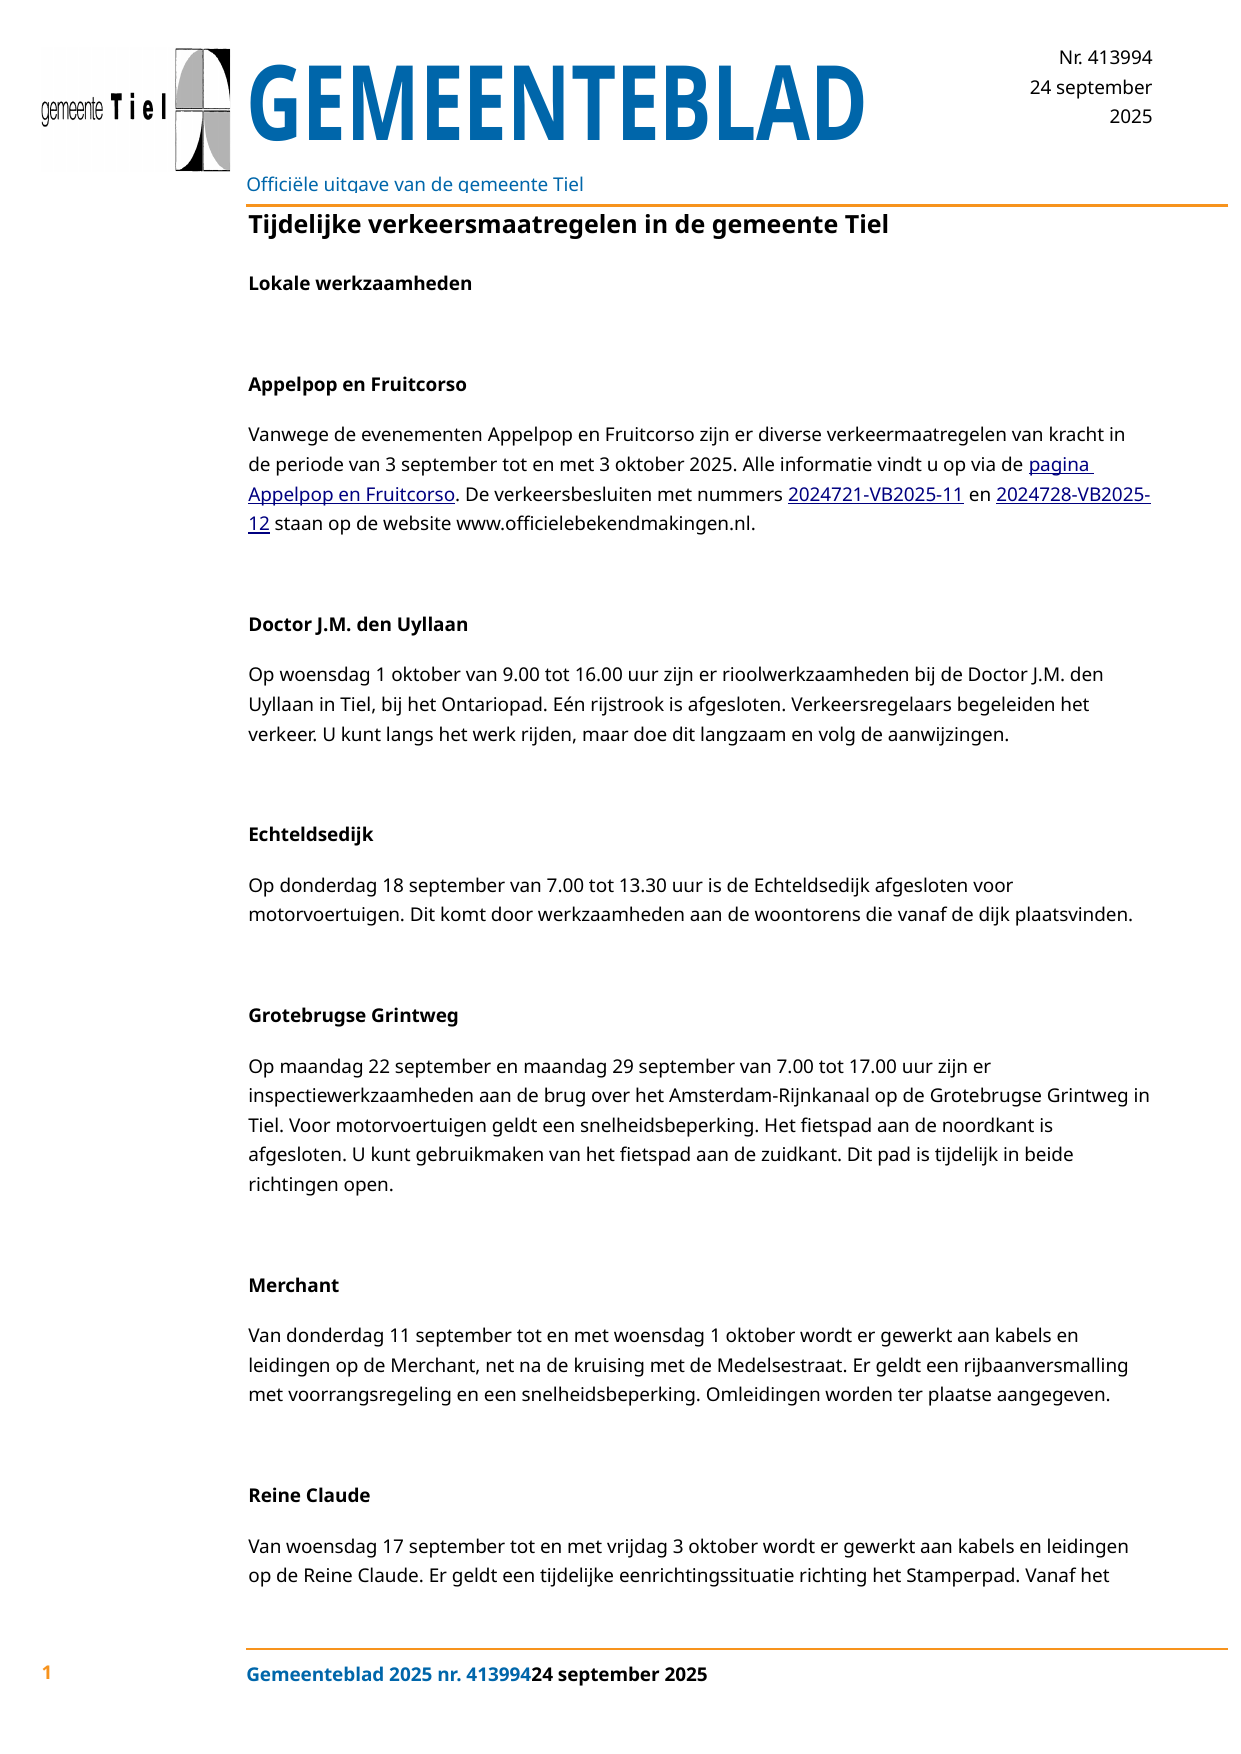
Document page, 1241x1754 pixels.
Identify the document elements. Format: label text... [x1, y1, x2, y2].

text Op maandag 22 september en maandag 29 september van 7.00 tot 17.00 uur zijn er inspectiewerkzaamheden aan de brug over het Amsterdam-Rijnkanaal op de Grotebrugse Grintweg in Tiel. Voor motorvoertuigen geldt een snelheidsbeperking. Het fietspad aan de noordkant is afgesloten. U kunt gebruikmaken van het fietspad aan de zuidkant. Dit pad is tijdelijk in beide richtingen open. [248, 1053, 1152, 1197]
picture [41, 47, 231, 172]
text Echteldsedijk [248, 822, 1152, 847]
text Grotebrugse Grintweg [248, 1002, 1152, 1028]
text Tijdelijke verkeersmaatregelen in de gemeente Tiel [248, 207, 1152, 241]
text Lokale werkzaamheden [248, 270, 1152, 296]
text Appelpop en Fruitcorso [248, 371, 1152, 397]
text Merchant [248, 1272, 1152, 1298]
text Doctor J.M. den Uyllaan [248, 611, 1152, 637]
text Op woensdag 1 oktober van 9.00 tot 16.00 uur zijn er rioolwerkzaamheden bij de Doctor J.M. den Uyllaan in Tiel, bij het Ontariopad. Eén rijstrook is afgesloten. Verkeersregelaars begeleiden het verkeer. U kunt langs het werk rijden, maar doe dit langzaam en volg de aanwijzingen. [248, 662, 1152, 746]
text Van donderdag 11 september tot en met woensdag 1 oktober wordt er gewerkt aan kabels en leidingen op de Merchant, net na de kruising met de Medelsestraat. Er geldt een rijbaanversmalling met voorrangsregeling en een snelheidsbeperking. Omleidingen worden ter plaatse aangegeven. [248, 1322, 1152, 1407]
text Vanwege de evenementen Appelpop en Fruitcorso zijn er diverse verkeermaatregelen van kracht in de periode van 3 september tot en met 3 oktober 2025. Alle informatie vindt u op via de pagina Appelpop en Fruitcorso. De verkeersbesluiten met nummers 2024721-VB2025-11 en 2024728-VB2025-12 staan op de website www.officielebekendmakingen.nl. [248, 422, 1152, 536]
text Van woensdag 17 september tot en met vrijdag 3 oktober wordt er gewerkt aan kabels en leidingen op de Reine Claude. Er geldt een tijdelijke eenrichtingssituatie richting het Stamperpad. Vanaf het [248, 1533, 1152, 1588]
text Op donderdag 18 september van 7.00 tot 13.30 uur is de Echteldsedijk afgesloten voor motorvoertuigen. Dit komt door werkzaamheden aan de woontorens die vanaf de dijk plaatsvinden. [248, 872, 1152, 927]
text Reine Claude [248, 1482, 1152, 1508]
